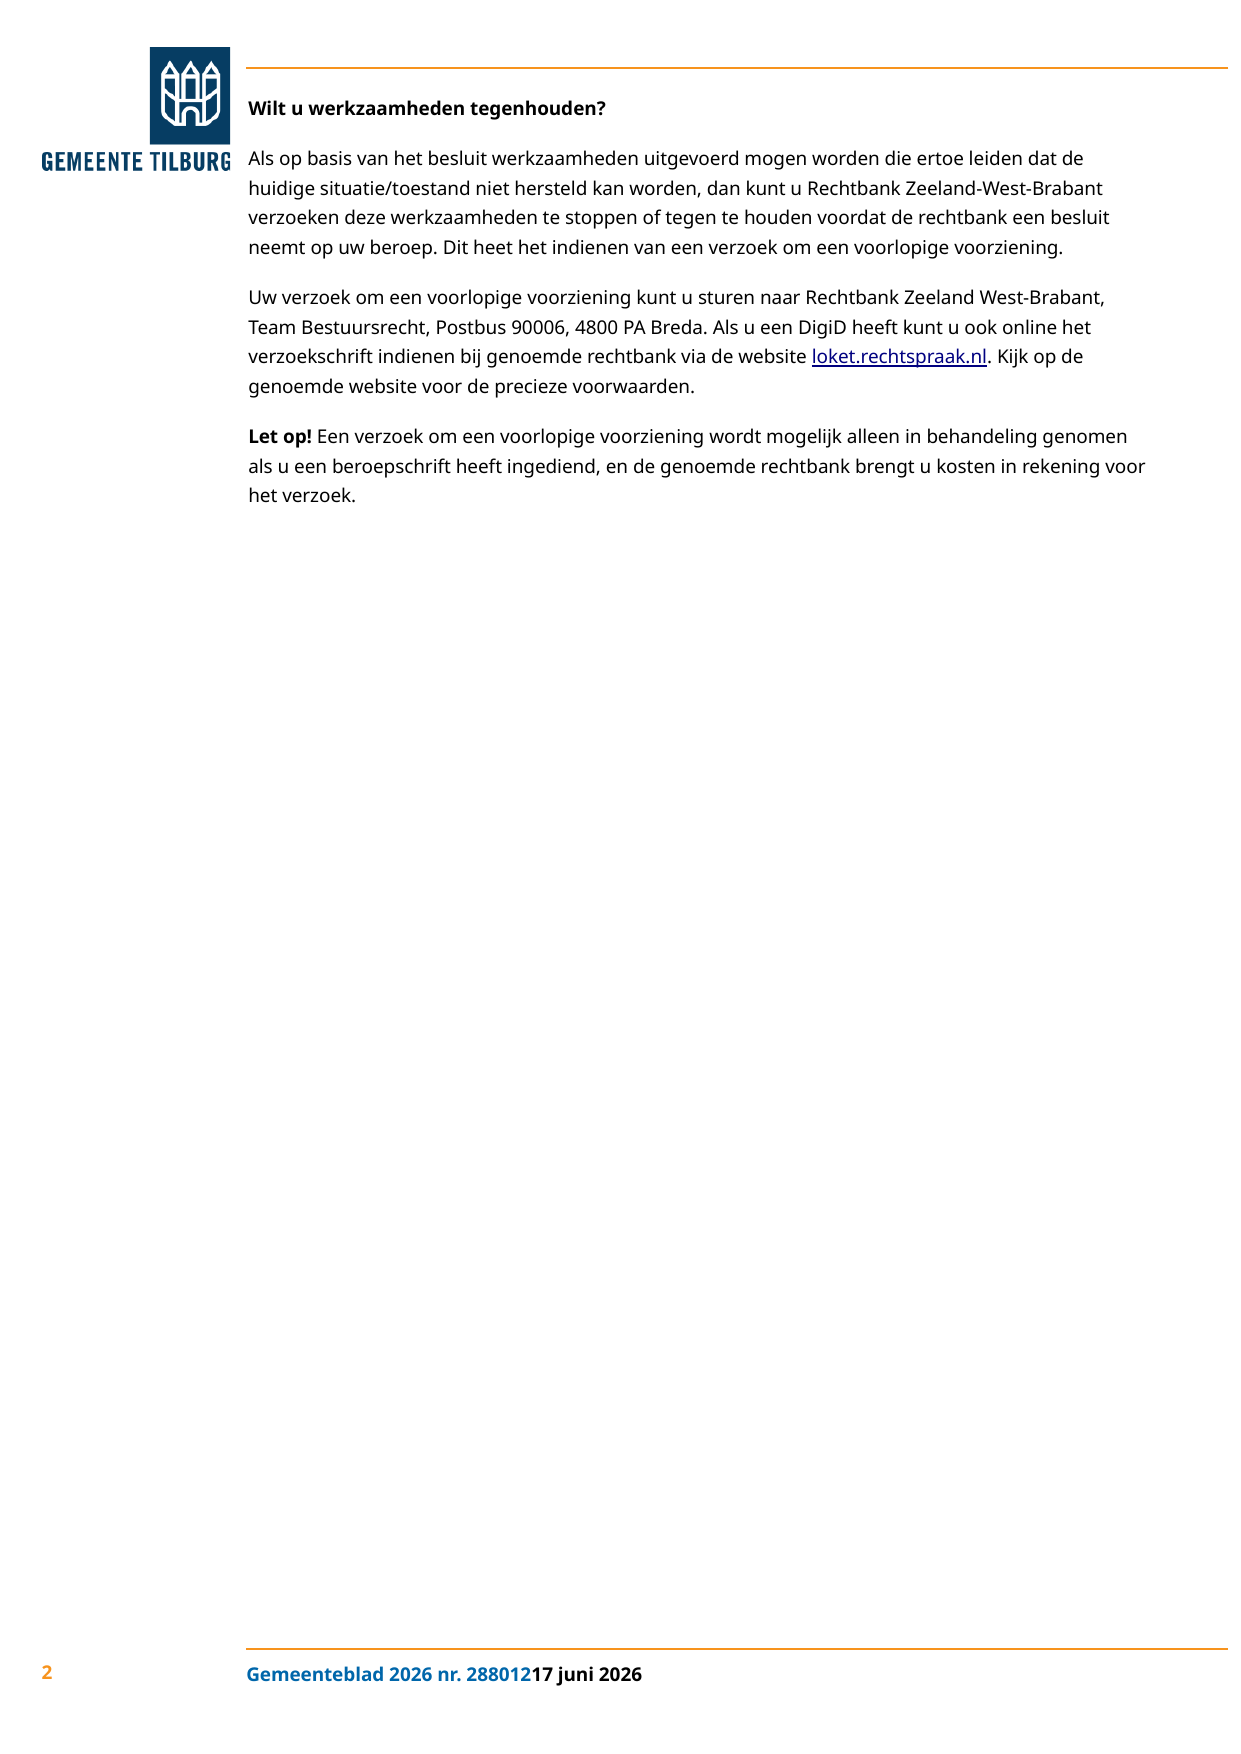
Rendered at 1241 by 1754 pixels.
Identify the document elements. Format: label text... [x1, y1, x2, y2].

text Let op! Een verzoek om een voorlopige voorziening wordt mogelijk alleen in behandeling genomen als u een beroepschrift heeft ingediend, en de genoemde rechtbank brengt u kosten in rekening voor het verzoek. [248, 423, 1152, 508]
text Als op basis van het besluit werkzaamheden uitgevoerd mogen worden die ertoe leiden dat de huidige situatie/toestand niet hersteld kan worden, dan kunt u Rechtbank Zeeland-West-Brabant verzoeken deze werkzaamheden te stoppen of tegen te houden voordat de rechtbank een besluit neemt op uw beroep. Dit heet het indienen van een verzoek om een voorlopige voorziening. [248, 145, 1152, 260]
picture [41, 47, 231, 172]
text Uw verzoek om een voorlopige voorziening kunt u sturen naar Rechtbank Zeeland West-Brabant, Team Bestuursrecht, Postbus 90006, 4800 PA Breda. Als u een DigiD heeft kunt u ook online het verzoekschrift indienen bij genoemde rechtbank via de website loket.rechtspraak.nl. Kijk op de genoemde website voor de precieze voorwaarden. [248, 284, 1152, 399]
text Wilt u werkzaamheden tegenhouden? [248, 95, 1152, 121]
